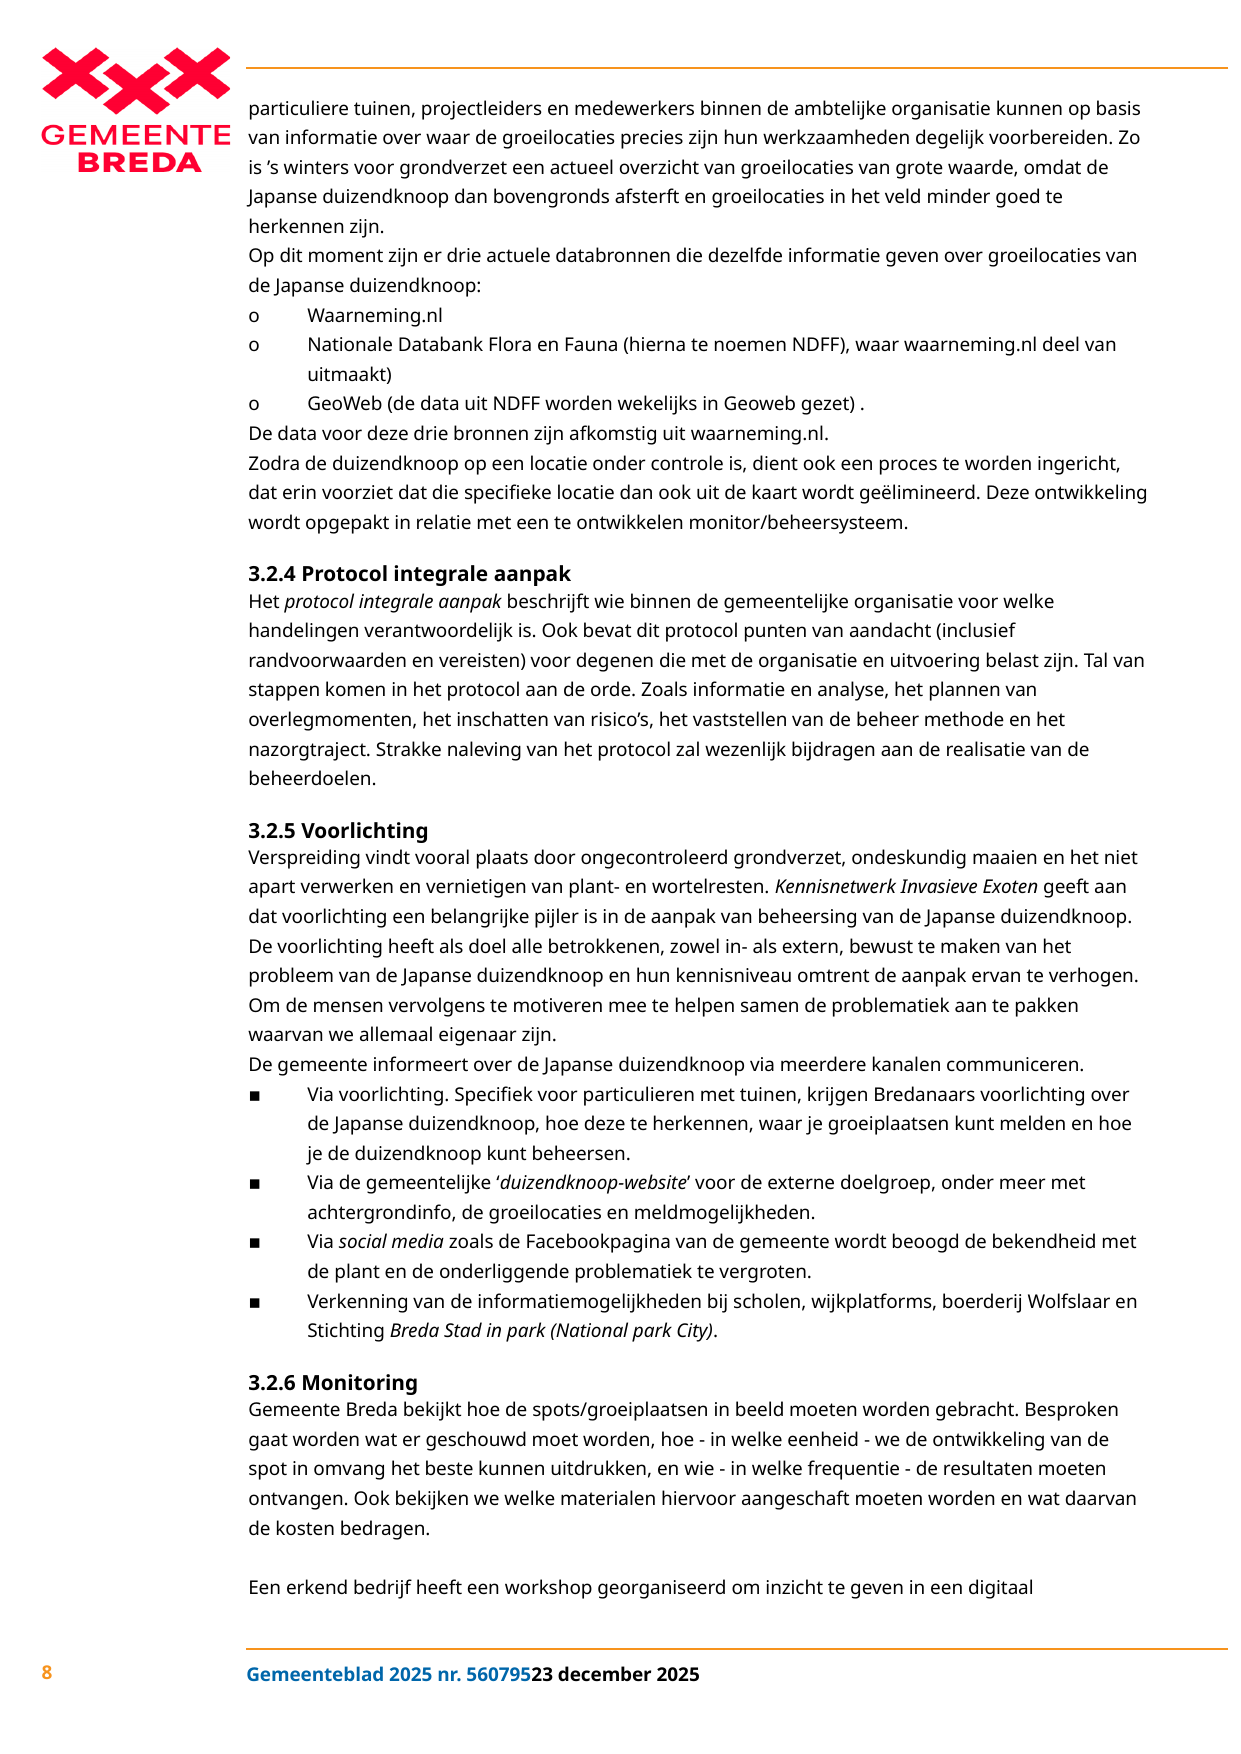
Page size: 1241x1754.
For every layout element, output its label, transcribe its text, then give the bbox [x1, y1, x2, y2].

text Op dit moment zijn er drie actuele databronnen die dezelfde informatie geven over groeilocaties van de Japanse duizendknoop: [248, 243, 1152, 298]
text particuliere tuinen, projectleiders en medewerkers binnen de ambtelijke organisatie kunnen op basis van informatie over waar de groeilocaties precies zijn hun werkzaamheden degelijk voorbereiden. Zo is ’s winters voor grondverzet een actueel overzicht van groeilocaties van grote waarde, omdat de Japanse duizendknoop dan bovengronds afsterft en groeilocaties in het veld minder goed te herkennen zijn. [248, 95, 1152, 239]
text Verspreiding vindt vooral plaats door ongecontroleerd grondverzet, ondeskundig maaien en het niet apart verwerken en vernietigen van plant- en wortelresten. Kennisnetwerk Invasieve Exoten geeft aan dat voorlichting een belangrijke pijler is in de aanpak van beheersing van de Japanse duizendknoop. De voorlichting heeft als doel alle betrokkenen, zowel in- als extern, bewust te maken van het probleem van de Japanse duizendknoop en hun kennisniveau omtrent de aanpak ervan te verhogen. Om de mensen vervolgens te motiveren mee te helpen samen de problematiek aan te pakken waarvan we allemaal eigenaar zijn. [248, 844, 1152, 1047]
text De data voor deze drie bronnen zijn afkomstig uit waarneming.nl. [248, 420, 1152, 446]
text 3.2.5 Voorlichting [248, 816, 1152, 844]
list Via de gemeentelijke ‘duizendknoop-website’ voor de externe doelgroep, onder meer met achtergrondinfo, de groeilocaties en meldmogelijkheden. [248, 1169, 1152, 1225]
text Het protocol integrale aanpak beschrijft wie binnen de gemeentelijke organisatie voor welke handelingen verantwoordelijk is. Ook bevat dit protocol punten van aandacht (inclusief randvoorwaarden en vereisten) voor degenen die met de organisatie en uitvoering belast zijn. Tal van stappen komen in het protocol aan de orde. Zoals informatie en analyse, het plannen van overlegmomenten, het inschatten van risico’s, het vaststellen van de beheer methode en het nazorgtraject. Strakke naleving van het protocol zal wezenlijk bijdragen aan de realisatie van de beheerdoelen. [248, 588, 1152, 791]
text 3.2.4 Protocol integrale aanpak [248, 559, 1152, 588]
text De gemeente informeert over de Japanse duizendknoop via meerdere kanalen communiceren. [248, 1051, 1152, 1077]
list GeoWeb (de data uit NDFF worden wekelijks in Geoweb gezet) . [248, 391, 1152, 416]
list Via voorlichting. Specifiek voor particulieren met tuinen, krijgen Bredanaars voorlichting over de Japanse duizendknoop, hoe deze te herkennen, waar je groeiplaatsen kunt melden en hoe je de duizendknoop kunt beheersen. [248, 1081, 1152, 1166]
list Nationale Databank Flora en Fauna (hierna te noemen NDFF), waar waarneming.nl deel van uitmaakt) [248, 331, 1152, 387]
picture [41, 47, 231, 172]
list Verkenning van de informatiemogelijkheden bij scholen, wijkplatforms, boerderij Wolfslaar en Stichting Breda Stad in park (National park City). [248, 1288, 1152, 1343]
list Via social media zoals de Facebookpagina van de gemeente wordt beoogd de bekendheid met de plant en de onderliggende problematiek te vergroten. [248, 1229, 1152, 1284]
text Gemeente Breda bekijkt hoe de spots/groeiplaatsen in beeld moeten worden gebracht. Besproken gaat worden wat er geschouwd moet worden, hoe - in welke eenheid - we de ontwikkeling van de spot in omvang het beste kunnen uitdrukken, en wie - in welke frequentie - de resultaten moeten ontvangen. Ook bekijken we welke materialen hiervoor aangeschaft moeten worden en wat daarvan de kosten bedragen. [248, 1396, 1152, 1540]
text Een erkend bedrijf heeft een workshop georganiseerd om inzicht te geven in een digitaal [248, 1574, 1152, 1599]
list Waarneming.nl [248, 302, 1152, 328]
text Zodra de duizendknoop op een locatie onder controle is, dient ook een proces te worden ingericht, dat erin voorziet dat die specifieke locatie dan ook uit de kaart wordt geëlimineerd. Deze ontwikkeling wordt opgepakt in relatie met een te ontwikkelen monitor/beheersysteem. [248, 450, 1152, 535]
text 3.2.6 Monitoring [248, 1368, 1152, 1396]
